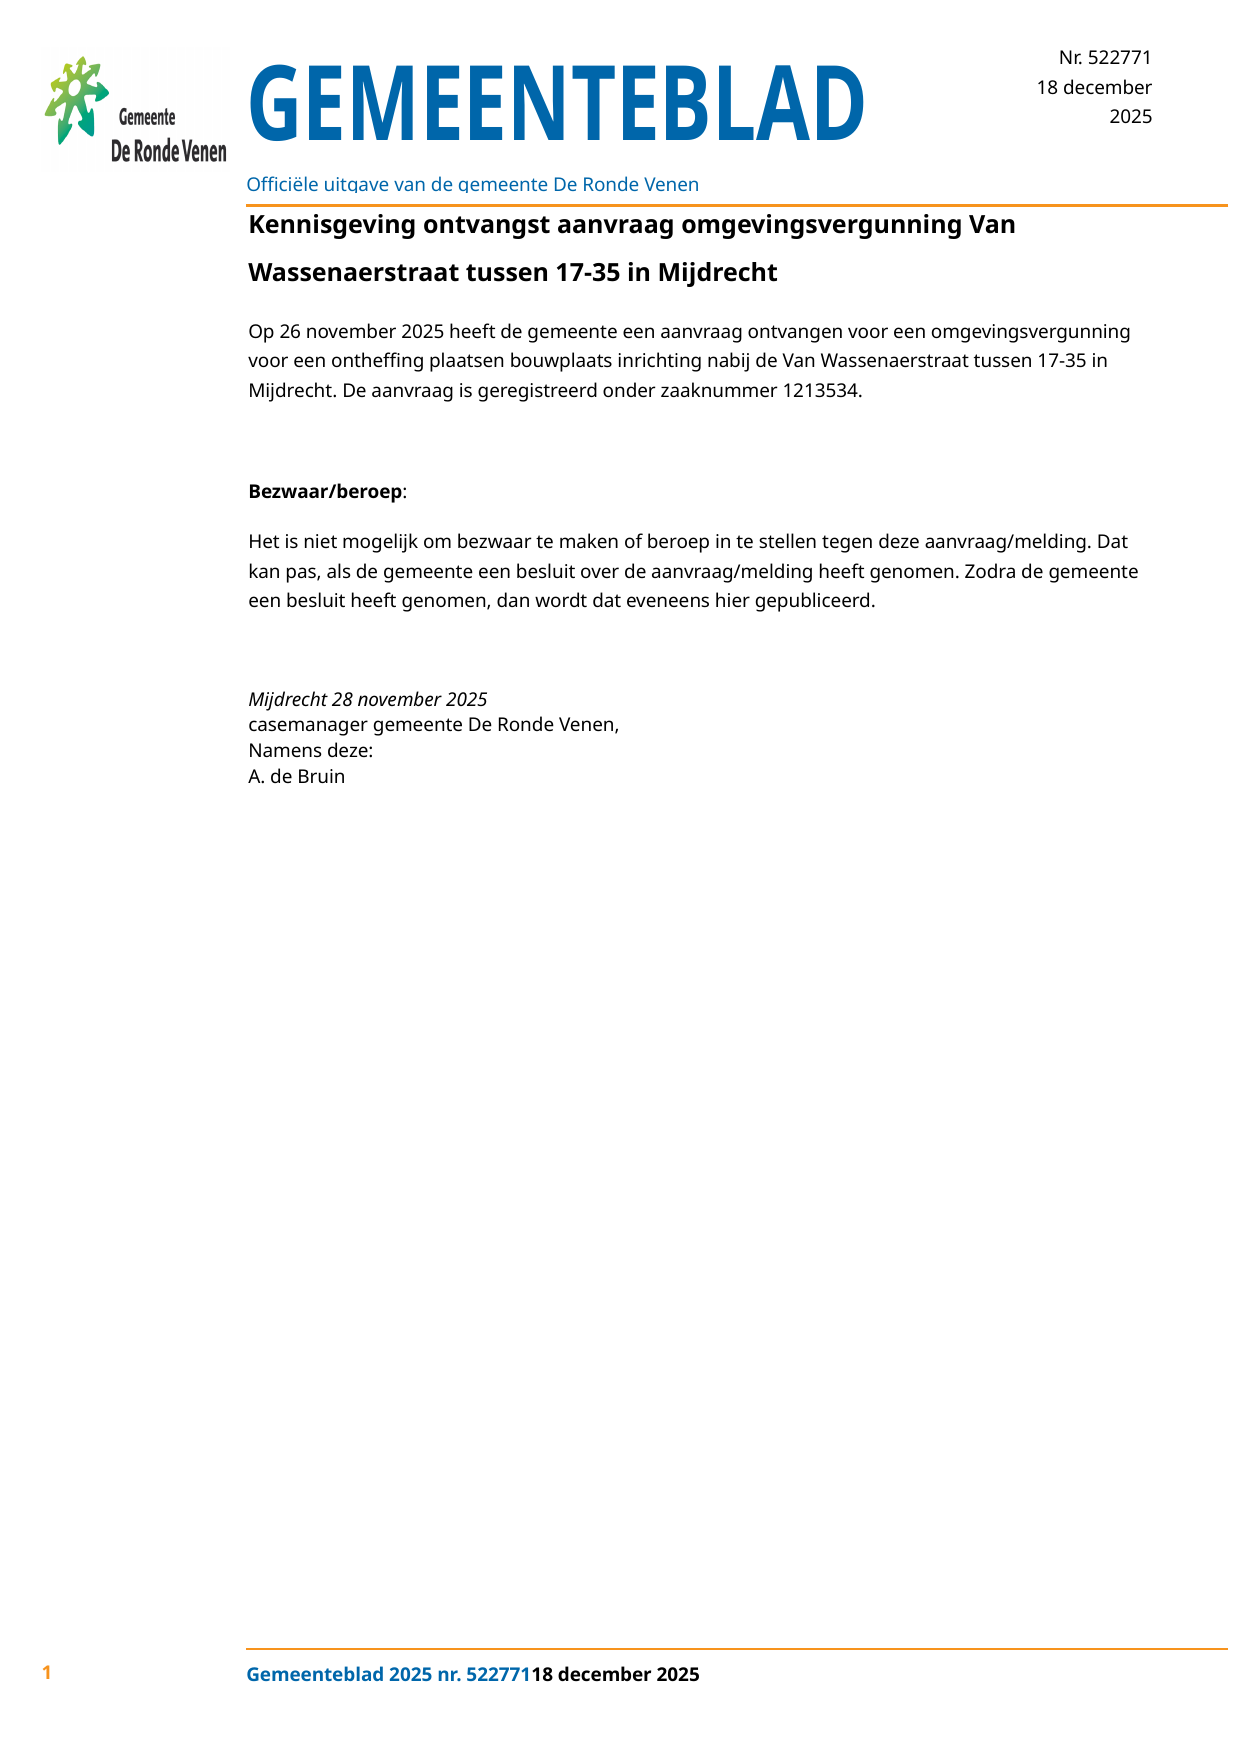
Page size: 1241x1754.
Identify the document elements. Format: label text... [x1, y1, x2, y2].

text casemanager gemeente De Ronde Venen, [248, 711, 1152, 737]
text Namens deze: [248, 737, 1152, 763]
text Mijdrecht 28 november 2025 [248, 686, 1152, 711]
text Het is niet mogelijk om bezwaar te maken of beroep in te stellen tegen deze aanvraag/melding. Dat kan pas, als de gemeente een besluit over de aanvraag/melding heeft genomen. Zodra de gemeente een besluit heeft genomen, dan wordt dat eveneens hier gepubliceerd. [248, 528, 1152, 613]
picture [41, 47, 231, 172]
text A. de Bruin [248, 763, 1152, 789]
text Kennisgeving ontvangst aanvraag omgevingsvergunning Van Wassenaerstraat tussen 17-35 in Mijdrecht [248, 207, 1152, 288]
text Op 26 november 2025 heeft de gemeente een aanvraag ontvangen voor een omgevingsvergunning voor een ontheffing plaatsen bouwplaats inrichting nabij de Van Wassenaerstraat tussen 17-35 in Mijdrecht. De aanvraag is geregistreerd onder zaaknummer 1213534. [248, 318, 1152, 403]
text Bezwaar/beroep: [248, 478, 1152, 504]
